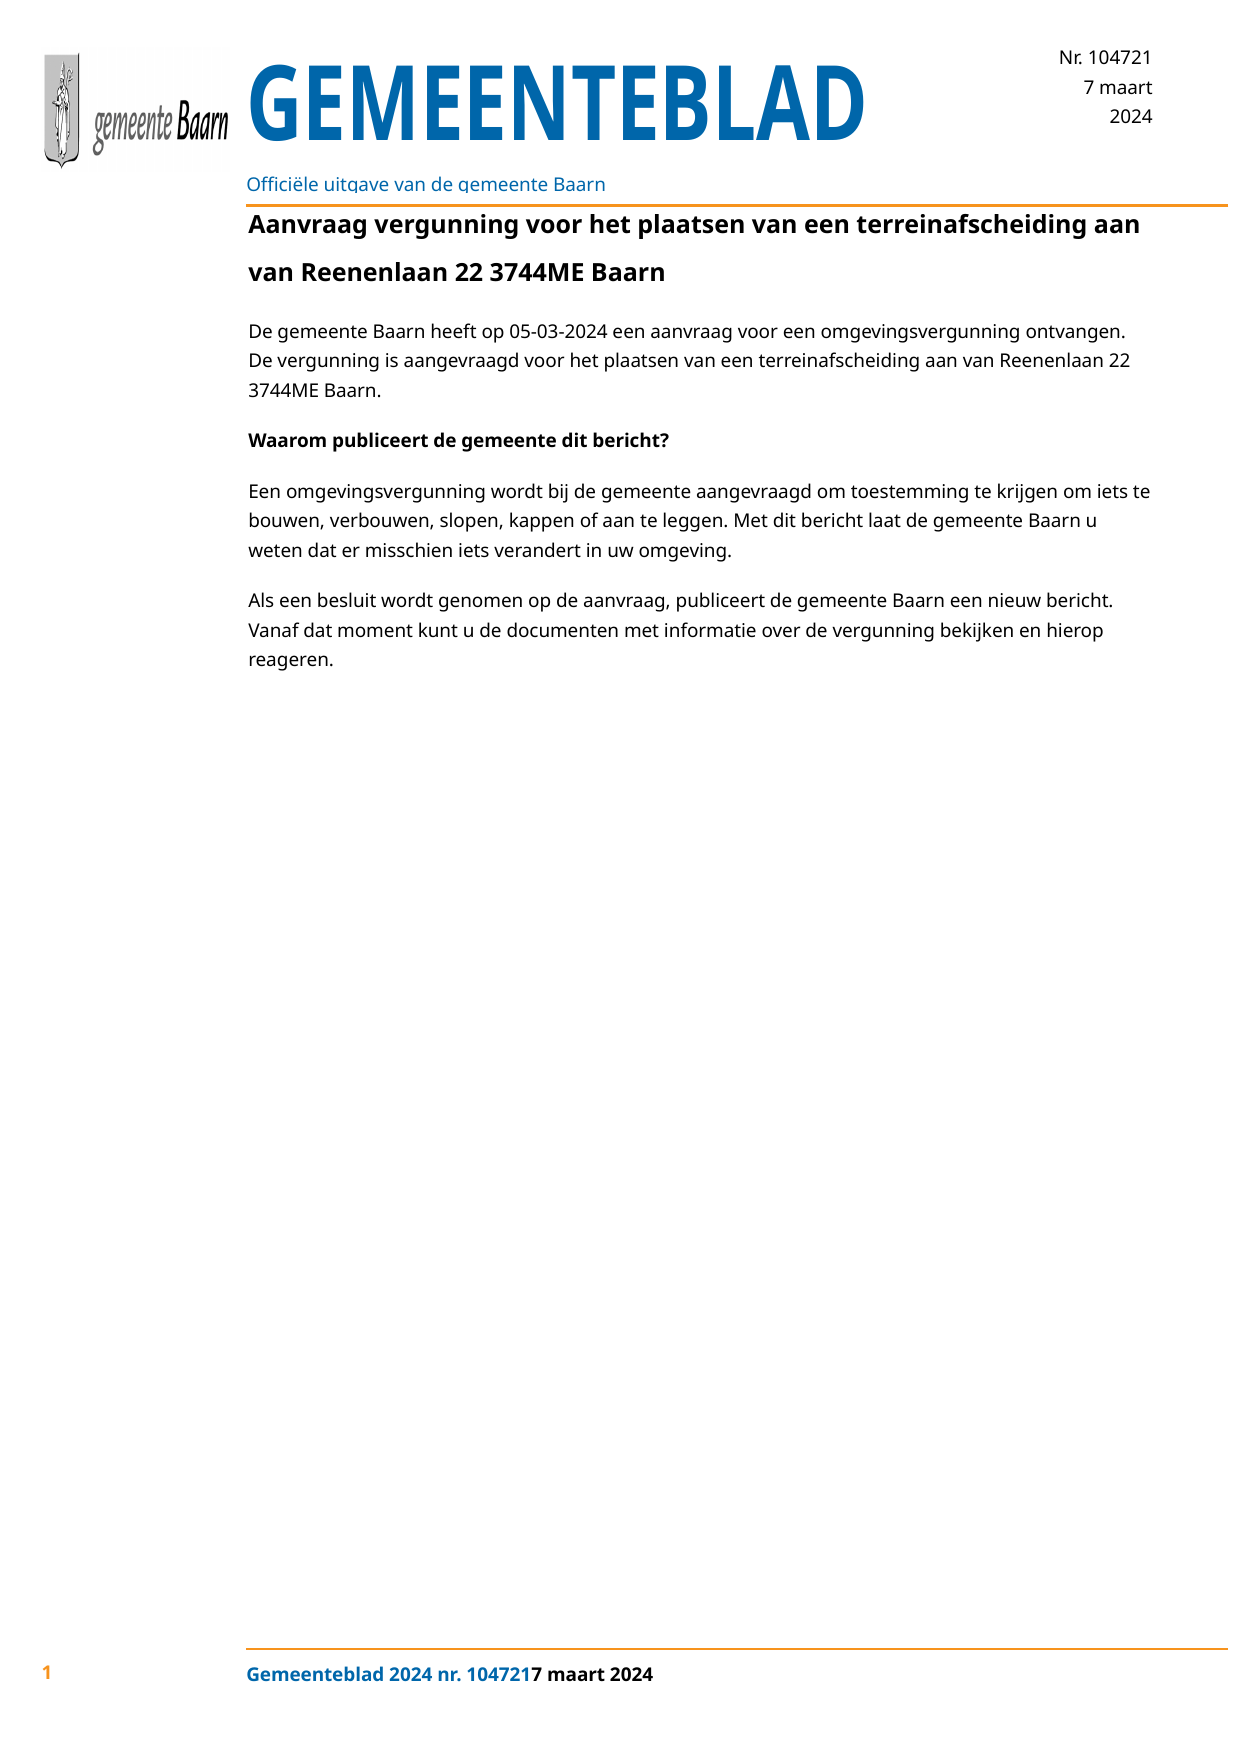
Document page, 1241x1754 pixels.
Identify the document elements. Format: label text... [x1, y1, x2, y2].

text De gemeente Baarn heeft op 05-03-2024 een aanvraag voor een omgevingsvergunning ontvangen. De vergunning is aangevraagd voor het plaatsen van een terreinafscheiding aan van Reenenlaan 22 3744ME Baarn. [248, 318, 1152, 403]
text Waarom publiceert de gemeente dit bericht? [248, 427, 1152, 453]
text Als een besluit wordt genomen op de aanvraag, publiceert de gemeente Baarn een nieuw bericht. Vanaf dat moment kunt u de documenten met informatie over de vergunning bekijken en hierop reageren. [248, 587, 1152, 672]
picture [41, 47, 231, 172]
text Een omgevingsvergunning wordt bij de gemeente aangevraagd om toestemming te krijgen om iets te bouwen, verbouwen, slopen, kappen of aan te leggen. Met dit bericht laat de gemeente Baarn u weten dat er misschien iets verandert in uw omgeving. [248, 478, 1152, 563]
text Aanvraag vergunning voor het plaatsen van een terreinafscheiding aan van Reenenlaan 22 3744ME Baarn [248, 207, 1152, 288]
